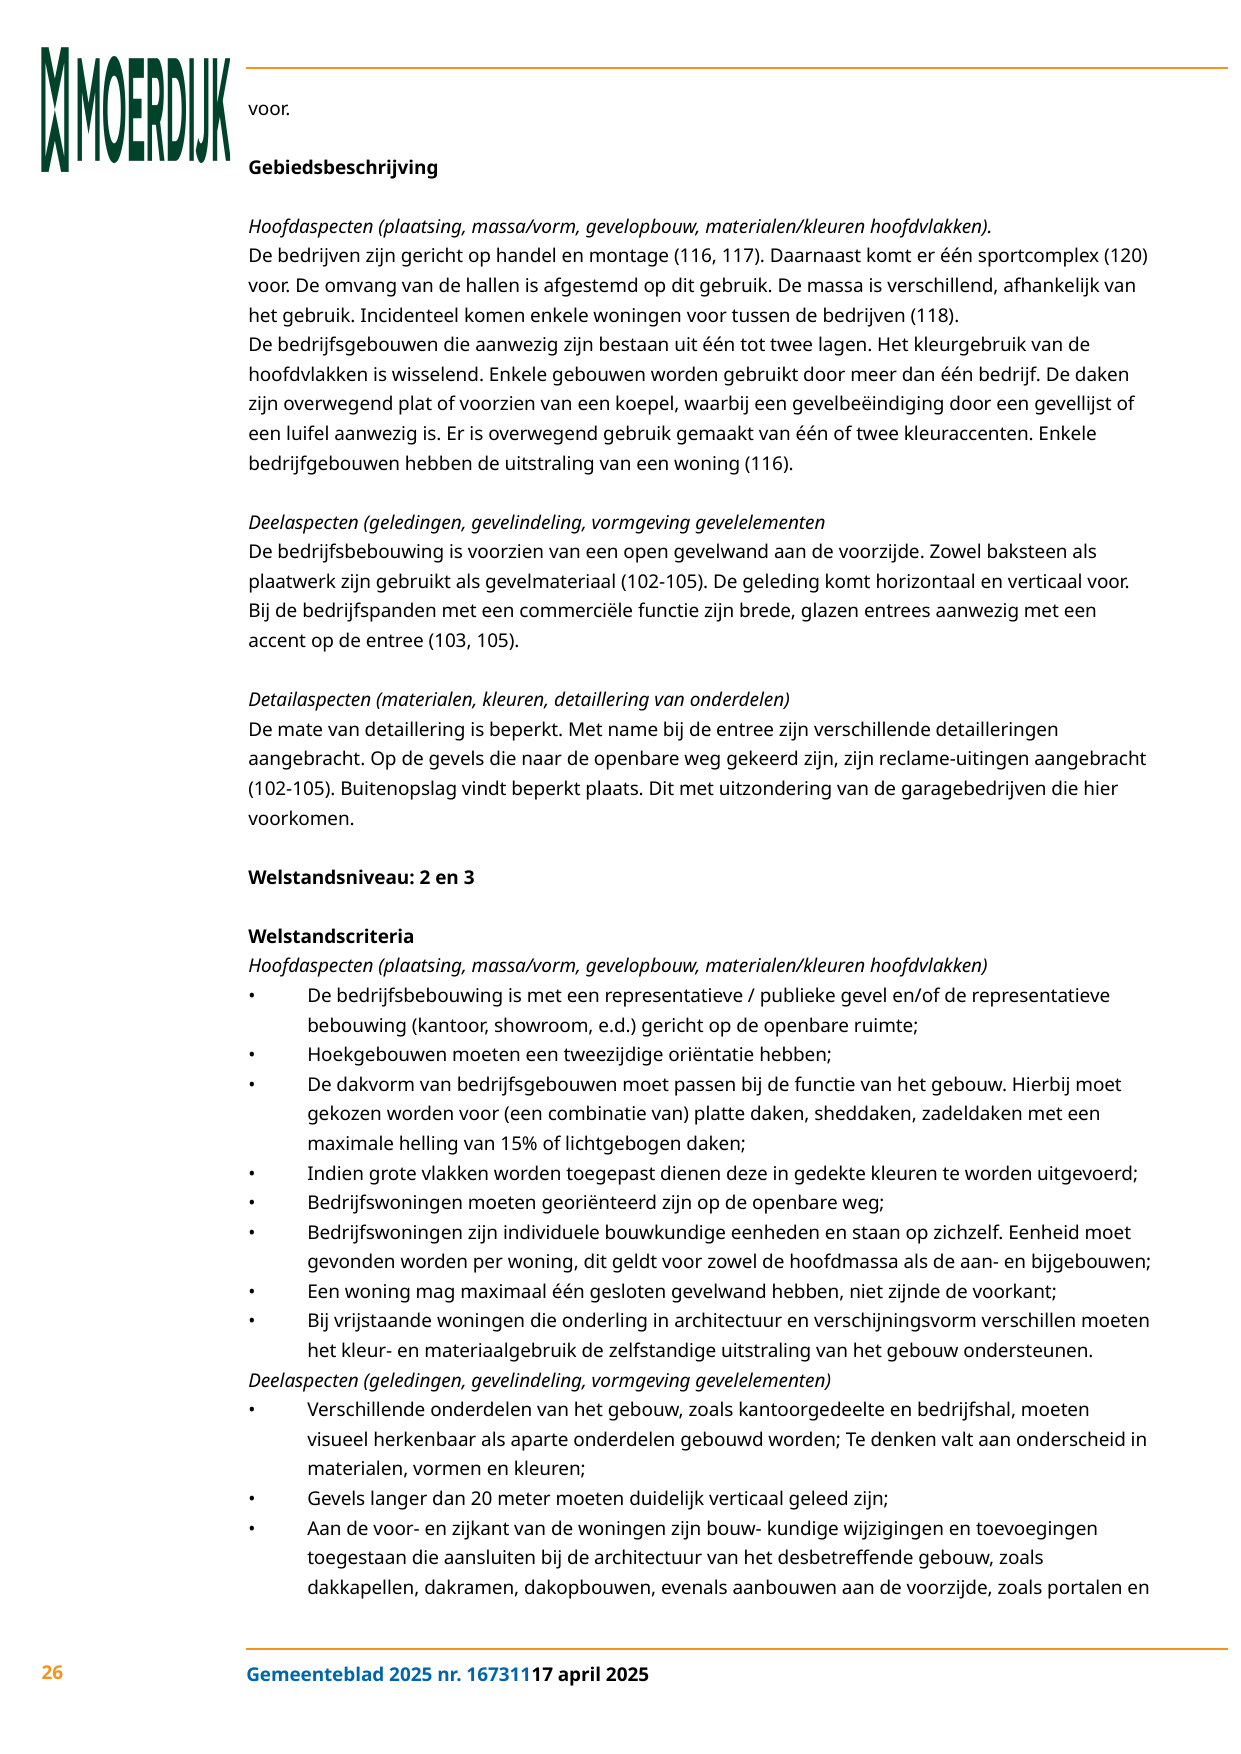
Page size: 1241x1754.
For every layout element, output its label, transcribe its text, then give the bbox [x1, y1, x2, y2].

list Een woning mag maximaal één gesloten gevelwand hebben, niet zijnde de voorkant; [248, 1278, 1152, 1304]
list Bij vrijstaande woningen die onderling in architectuur en verschijningsvorm verschillen moeten het kleur- en materiaalgebruik de zelfstandige uitstraling van het gebouw ondersteunen. [248, 1308, 1152, 1363]
text De mate van detaillering is beperkt. Met name bij de entree zijn verschillende detailleringen aangebracht. Op de gevels die naar de openbare weg gekeerd zijn, zijn reclame-uitingen aangebracht (102-105). Buitenopslag vindt beperkt plaats. Dit met uitzondering van de garagebedrijven die hier voorkomen. [248, 716, 1152, 831]
text Hoofdaspecten (plaatsing, massa/vorm, gevelopbouw, materialen/kleuren hoofdvlakken) [248, 953, 1152, 978]
text Gebiedsbeschrijving [248, 154, 1152, 180]
list Verschillende onderdelen van het gebouw, zoals kantoorgedeelte en bedrijfshal, moeten visueel herkenbaar als aparte onderdelen gebouwd worden; Te denken valt aan onderscheid in materialen, vormen en kleuren; [248, 1396, 1152, 1481]
text voor. [248, 95, 1152, 121]
list Aan de voor- en zijkant van de woningen zijn bouw- kundige wijzigingen en toevoegingen toegestaan die aansluiten bij de architectuur van het desbetreffende gebouw, zoals dakkapellen, dakramen, dakopbouwen, evenals aanbouwen aan de voorzijde, zoals portalen en [248, 1515, 1152, 1600]
list Bedrijfswoningen zijn individuele bouwkundige eenheden en staan op zichzelf. Eenheid moet gevonden worden per woning, dit geldt voor zowel de hoofdmassa als de aan- en bijgebouwen; [248, 1219, 1152, 1274]
text Deelaspecten (geledingen, gevelindeling, vormgeving gevelelementen [248, 509, 1152, 535]
list De bedrijfsbebouwing is met een representatieve / publieke gevel en/of de representatieve bebouwing (kantoor, showroom, e.d.) gericht op de openbare ruimte; [248, 982, 1152, 1038]
list Gevels langer dan 20 meter moeten duidelijk verticaal geleed zijn; [248, 1485, 1152, 1511]
text Deelaspecten (geledingen, gevelindeling, vormgeving gevelelementen) [248, 1367, 1152, 1393]
picture [41, 47, 231, 172]
text De bedrijfsbebouwing is voorzien van een open gevelwand aan de voorzijde. Zowel baksteen als plaatwerk zijn gebruikt als gevelmateriaal (102-105). De geleding komt horizontaal en verticaal voor. Bij de bedrijfspanden met een commerciële functie zijn brede, glazen entrees aanwezig met een accent op de entree (103, 105). [248, 538, 1152, 653]
text Welstandsniveau: 2 en 3 [248, 864, 1152, 890]
text Detailaspecten (materialen, kleuren, detaillering van onderdelen) [248, 686, 1152, 712]
text De bedrijven zijn gericht op handel en montage (116, 117). Daarnaast komt er één sportcomplex (120) voor. De omvang van de hallen is afgestemd op dit gebruik. De massa is verschillend, afhankelijk van het gebruik. Incidenteel komen enkele woningen voor tussen de bedrijven (118). [248, 243, 1152, 328]
text Hoofdaspecten (plaatsing, massa/vorm, gevelopbouw, materialen/kleuren hoofdvlakken). [248, 213, 1152, 239]
list Hoekgebouwen moeten een tweezijdige oriëntatie hebben; [248, 1041, 1152, 1067]
list Bedrijfswoningen moeten georiënteerd zijn op de openbare weg; [248, 1189, 1152, 1215]
text De bedrijfsgebouwen die aanwezig zijn bestaan uit één tot twee lagen. Het kleurgebruik van de hoofdvlakken is wisselend. Enkele gebouwen worden gebruikt door meer dan één bedrijf. De daken zijn overwegend plat of voorzien van een koepel, waarbij een gevelbeëindiging door een gevellijst of een luifel aanwezig is. Er is overwegend gebruik gemaakt van één of twee kleuraccenten. Enkele bedrijfgebouwen hebben de uitstraling van een woning (116). [248, 331, 1152, 476]
text Welstandscriteria [248, 923, 1152, 949]
list De dakvorm van bedrijfsgebouwen moet passen bij de functie van het gebouw. Hierbij moet gekozen worden voor (een combinatie van) platte daken, sheddaken, zadeldaken met een maximale helling van 15% of lichtgebogen daken; [248, 1071, 1152, 1156]
list Indien grote vlakken worden toegepast dienen deze in gedekte kleuren te worden uitgevoerd; [248, 1160, 1152, 1186]
